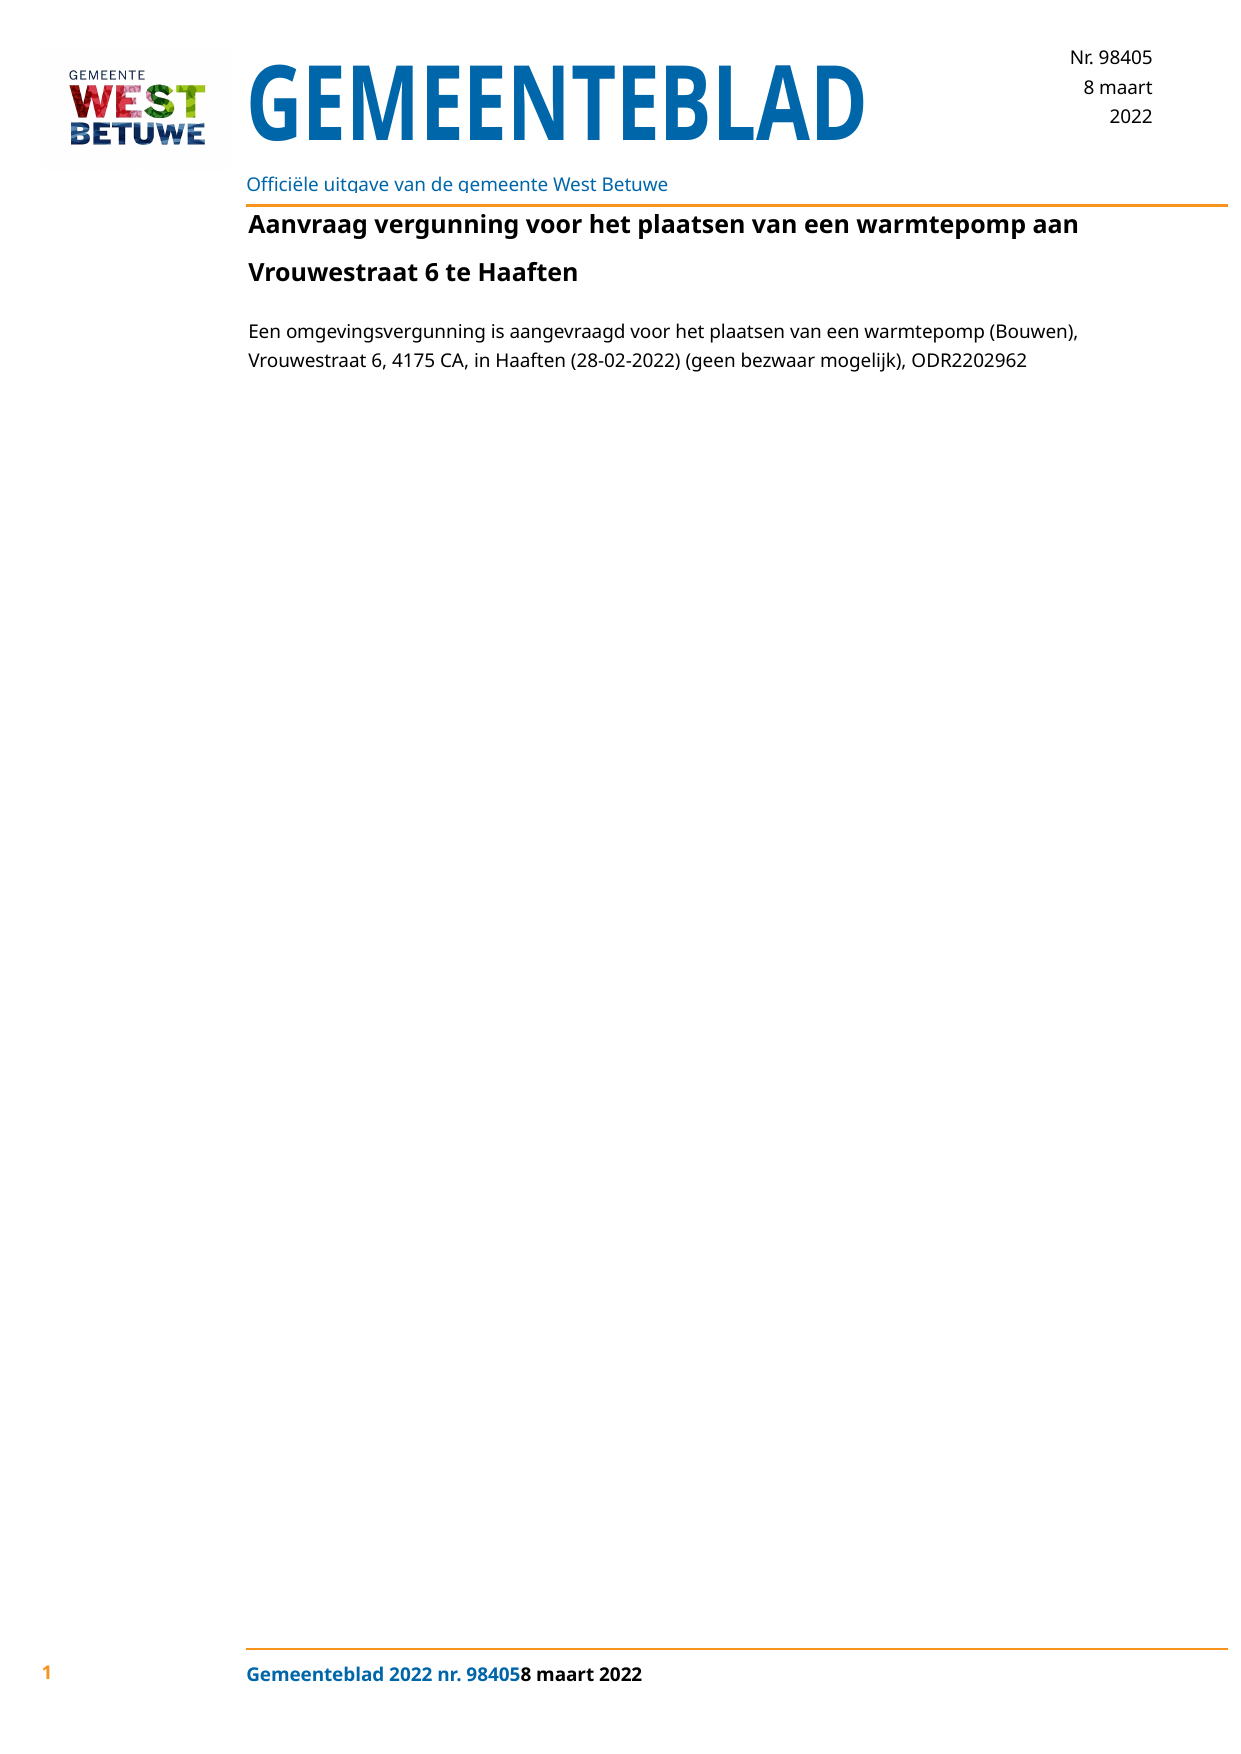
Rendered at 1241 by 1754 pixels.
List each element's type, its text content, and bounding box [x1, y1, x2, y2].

text Aanvraag vergunning voor het plaatsen van een warmtepomp aan Vrouwestraat 6 te Haaften [248, 207, 1152, 288]
text Een omgevingsvergunning is aangevraagd voor het plaatsen van een warmtepomp (Bouwen), Vrouwestraat 6, 4175 CA, in Haaften (28-02-2022) (geen bezwaar mogelijk), ODR2202962 [248, 318, 1152, 373]
picture [41, 47, 231, 172]
